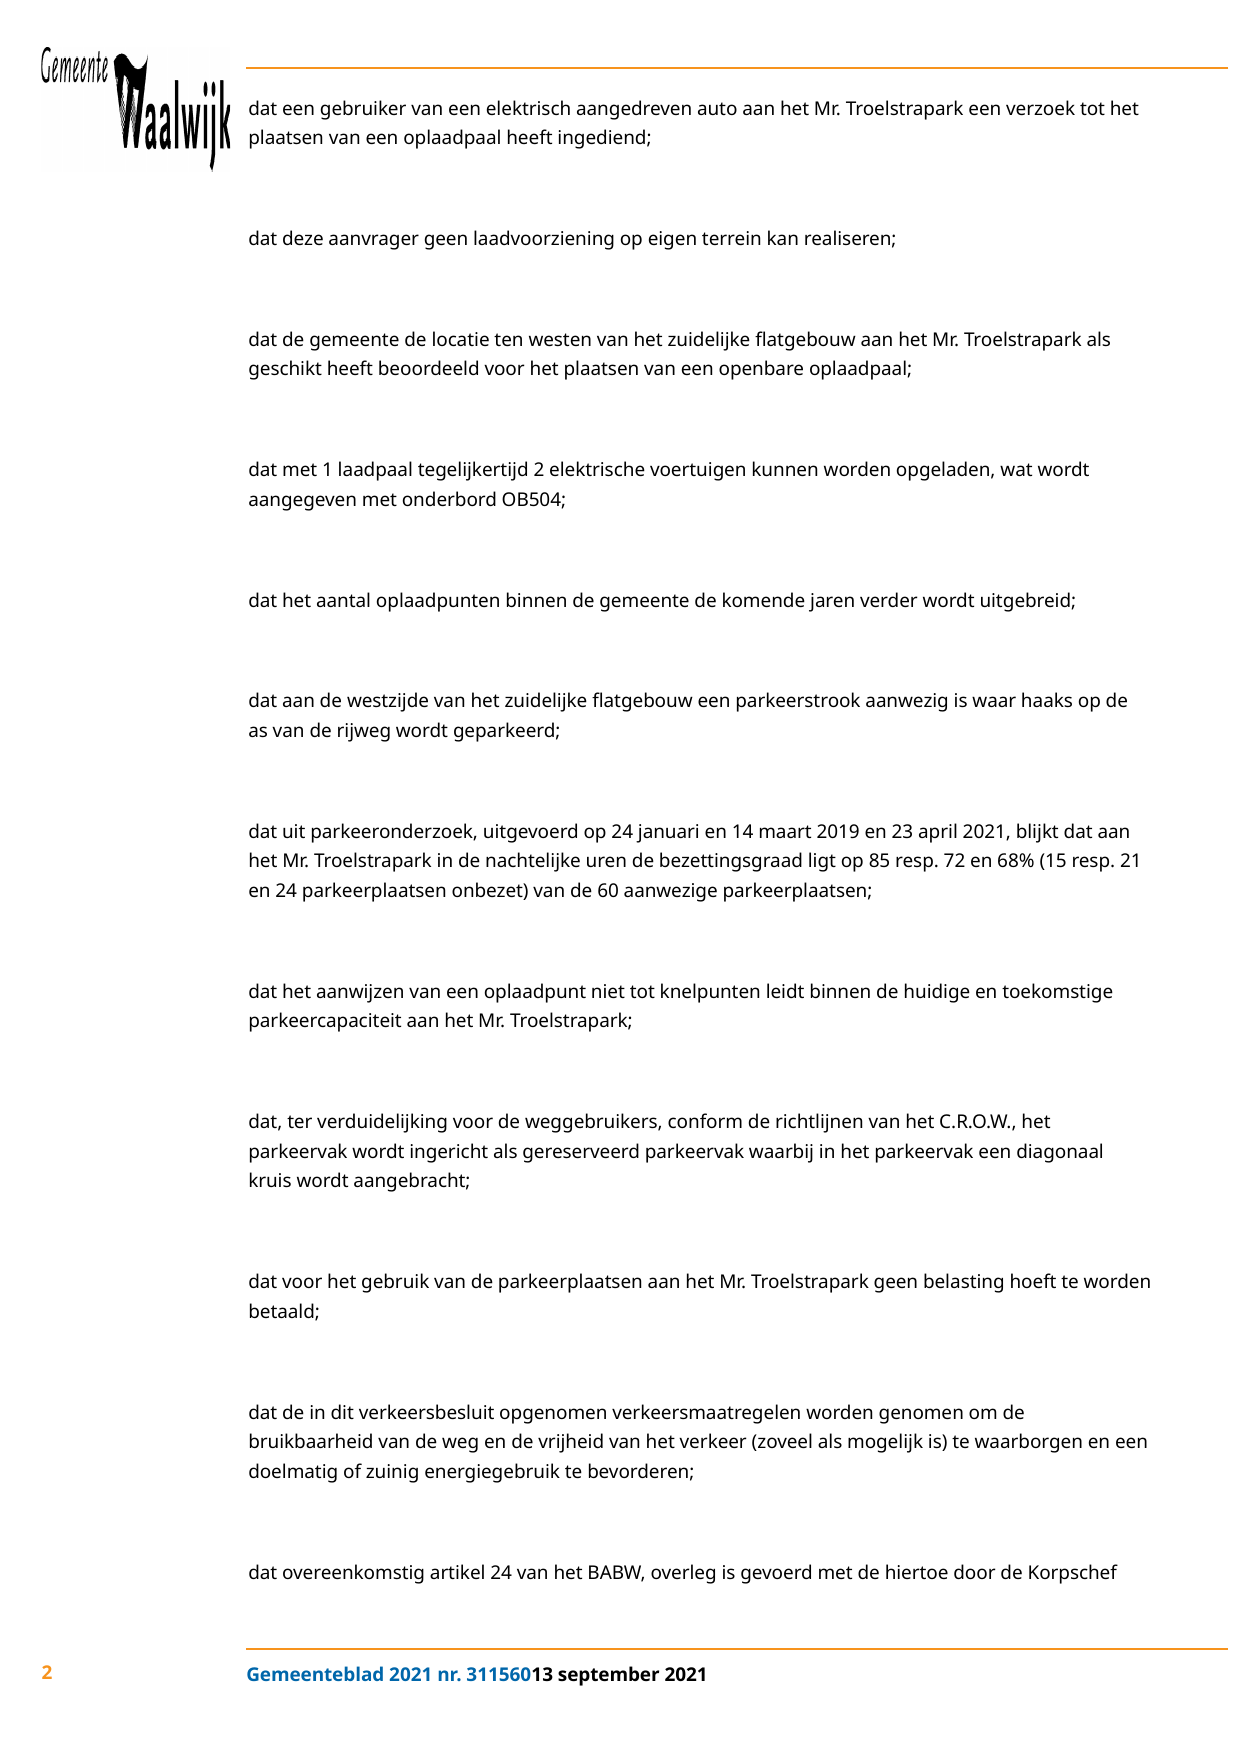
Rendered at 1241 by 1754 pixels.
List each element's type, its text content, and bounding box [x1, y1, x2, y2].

text dat de in dit verkeersbesluit opgenomen verkeersmaatregelen worden genomen om de bruikbaarheid van de weg en de vrijheid van het verkeer (zoveel als mogelijk is) te waarborgen en een doelmatig of zuinig energiegebruik te bevorderen; [248, 1399, 1152, 1484]
text dat, ter verduidelijking voor de weggebruikers, conform de richtlijnen van het C.R.O.W., het parkeervak wordt ingericht als gereserveerd parkeervak waarbij in het parkeervak een diagonaal kruis wordt aangebracht; [248, 1108, 1152, 1193]
text dat een gebruiker van een elektrisch aangedreven auto aan het Mr. Troelstrapark een verzoek tot het plaatsen van een oplaadpaal heeft ingediend; [248, 95, 1152, 150]
text dat de gemeente de locatie ten westen van het zuidelijke flatgebouw aan het Mr. Troelstrapark als geschikt heeft beoordeeld voor het plaatsen van een openbare oplaadpaal; [248, 326, 1152, 381]
text dat aan de westzijde van het zuidelijke flatgebouw een parkeerstrook aanwezig is waar haaks op de as van de rijweg wordt geparkeerd; [248, 688, 1152, 743]
text dat uit parkeeronderzoek, uitgevoerd op 24 januari en 14 maart 2019 en 23 april 2021, blijkt dat aan het Mr. Troelstrapark in de nachtelijke uren de bezettingsgraad ligt op 85 resp. 72 en 68% (15 resp. 21 en 24 parkeerplaatsen onbezet) van de 60 aanwezige parkeerplaatsen; [248, 818, 1152, 903]
text dat het aanwijzen van een oplaadpunt niet tot knelpunten leidt binnen de huidige en toekomstige parkeercapaciteit aan het Mr. Troelstrapark; [248, 978, 1152, 1033]
text dat deze aanvrager geen laadvoorziening op eigen terrein kan realiseren; [248, 225, 1152, 251]
picture [41, 47, 231, 172]
text dat met 1 laadpaal tegelijkertijd 2 elektrische voertuigen kunnen worden opgeladen, wat wordt aangegeven met onderbord OB504; [248, 456, 1152, 512]
text dat voor het gebruik van de parkeerplaatsen aan het Mr. Troelstrapark geen belasting hoeft te worden betaald; [248, 1268, 1152, 1324]
text dat het aantal oplaadpunten binnen de gemeente de komende jaren verder wordt uitgebreid; [248, 587, 1152, 613]
text dat overeenkomstig artikel 24 van het BABW, overleg is gevoerd met de hiertoe door de Korpschef [248, 1559, 1152, 1585]
